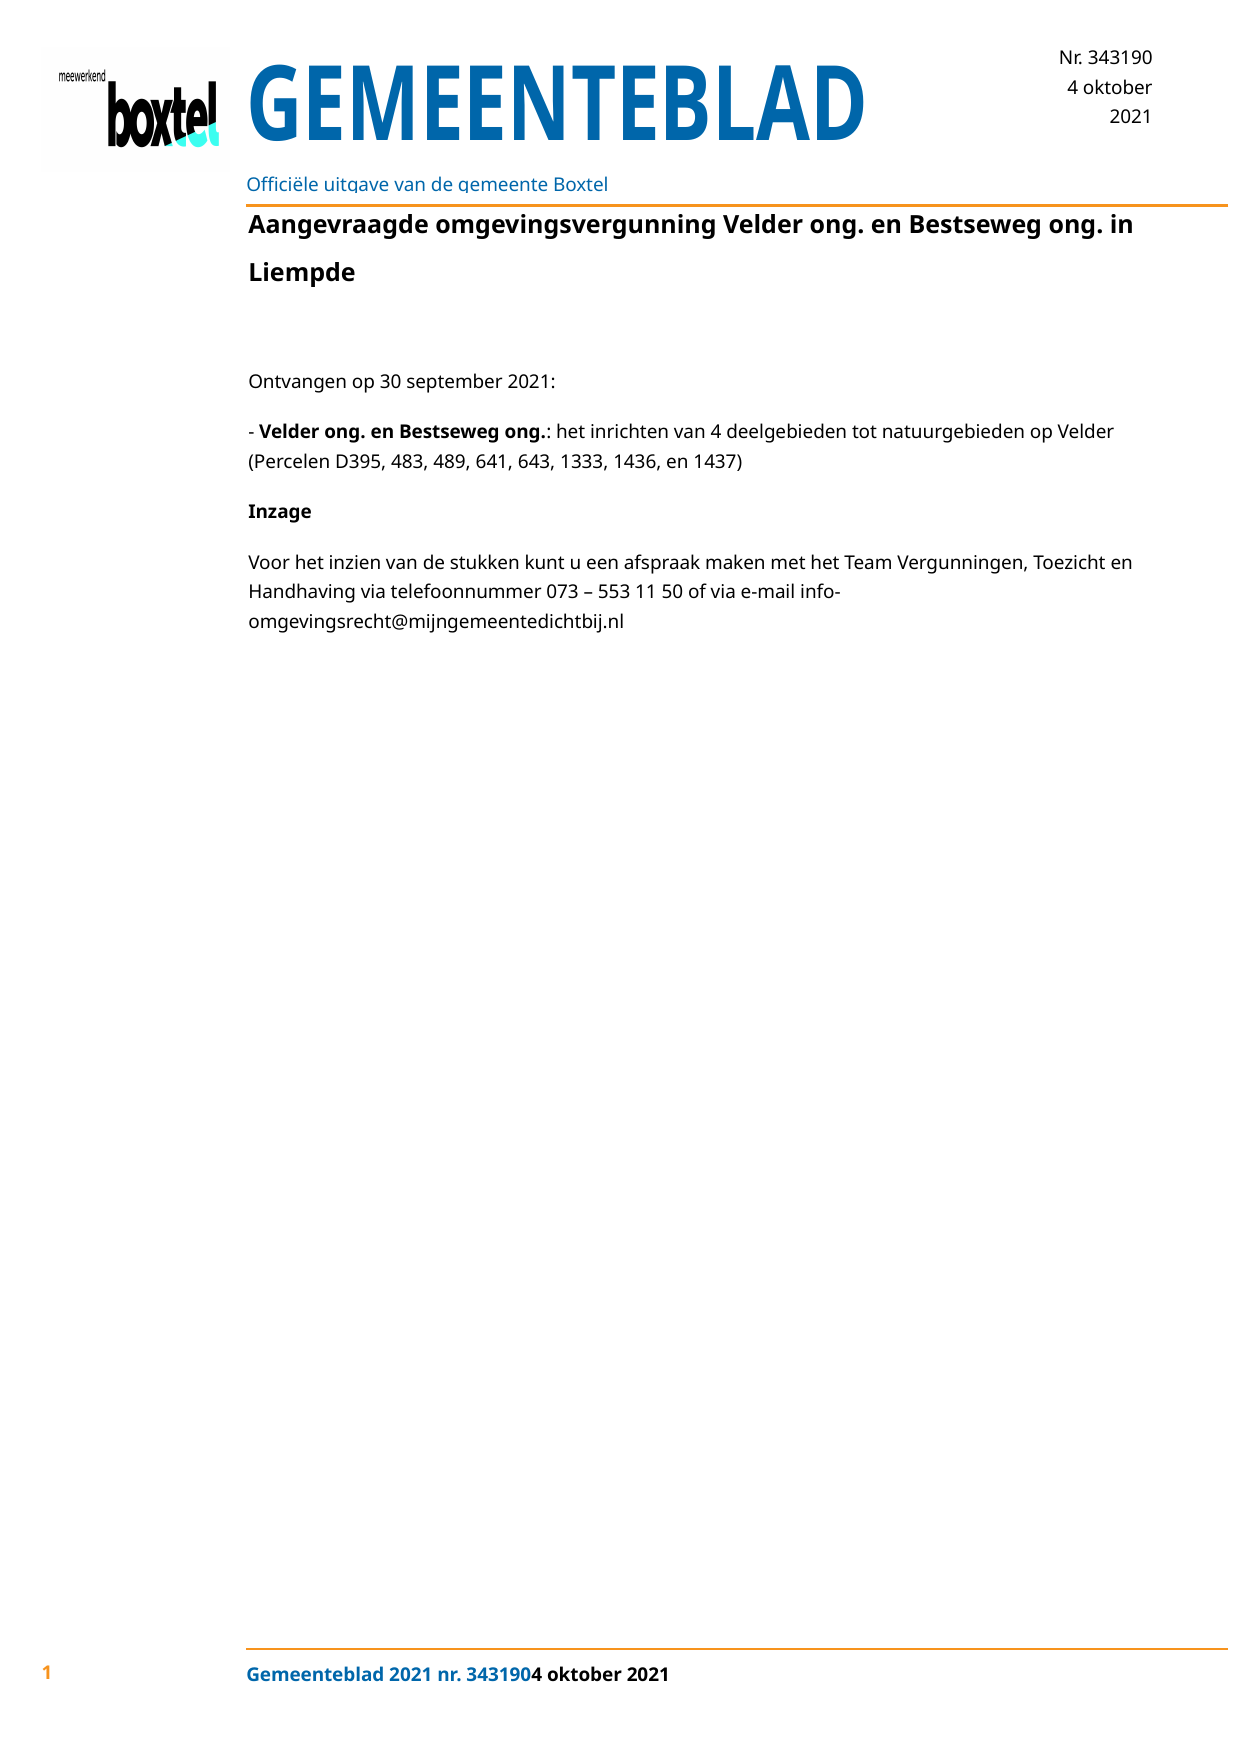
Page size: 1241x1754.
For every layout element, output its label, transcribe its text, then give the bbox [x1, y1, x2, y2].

text Inzage [248, 499, 1152, 524]
text Voor het inzien van de stukken kunt u een afspraak maken met het Team Vergunningen, Toezicht en Handhaving via telefoonnummer 073 – 553 11 50 of via e-mail info-omgevingsrecht@mijngemeentedichtbij.nl [248, 549, 1152, 634]
text - Velder ong. en Bestseweg ong.: het inrichten van 4 deelgebieden tot natuurgebieden op Velder (Percelen D395, 483, 489, 641, 643, 1333, 1436, en 1437) [248, 419, 1152, 474]
text Ontvangen op 30 september 2021: [248, 368, 1152, 394]
text Aangevraagde omgevingsvergunning Velder ong. en Bestseweg ong. in Liempde [248, 207, 1152, 288]
picture [41, 47, 231, 172]
